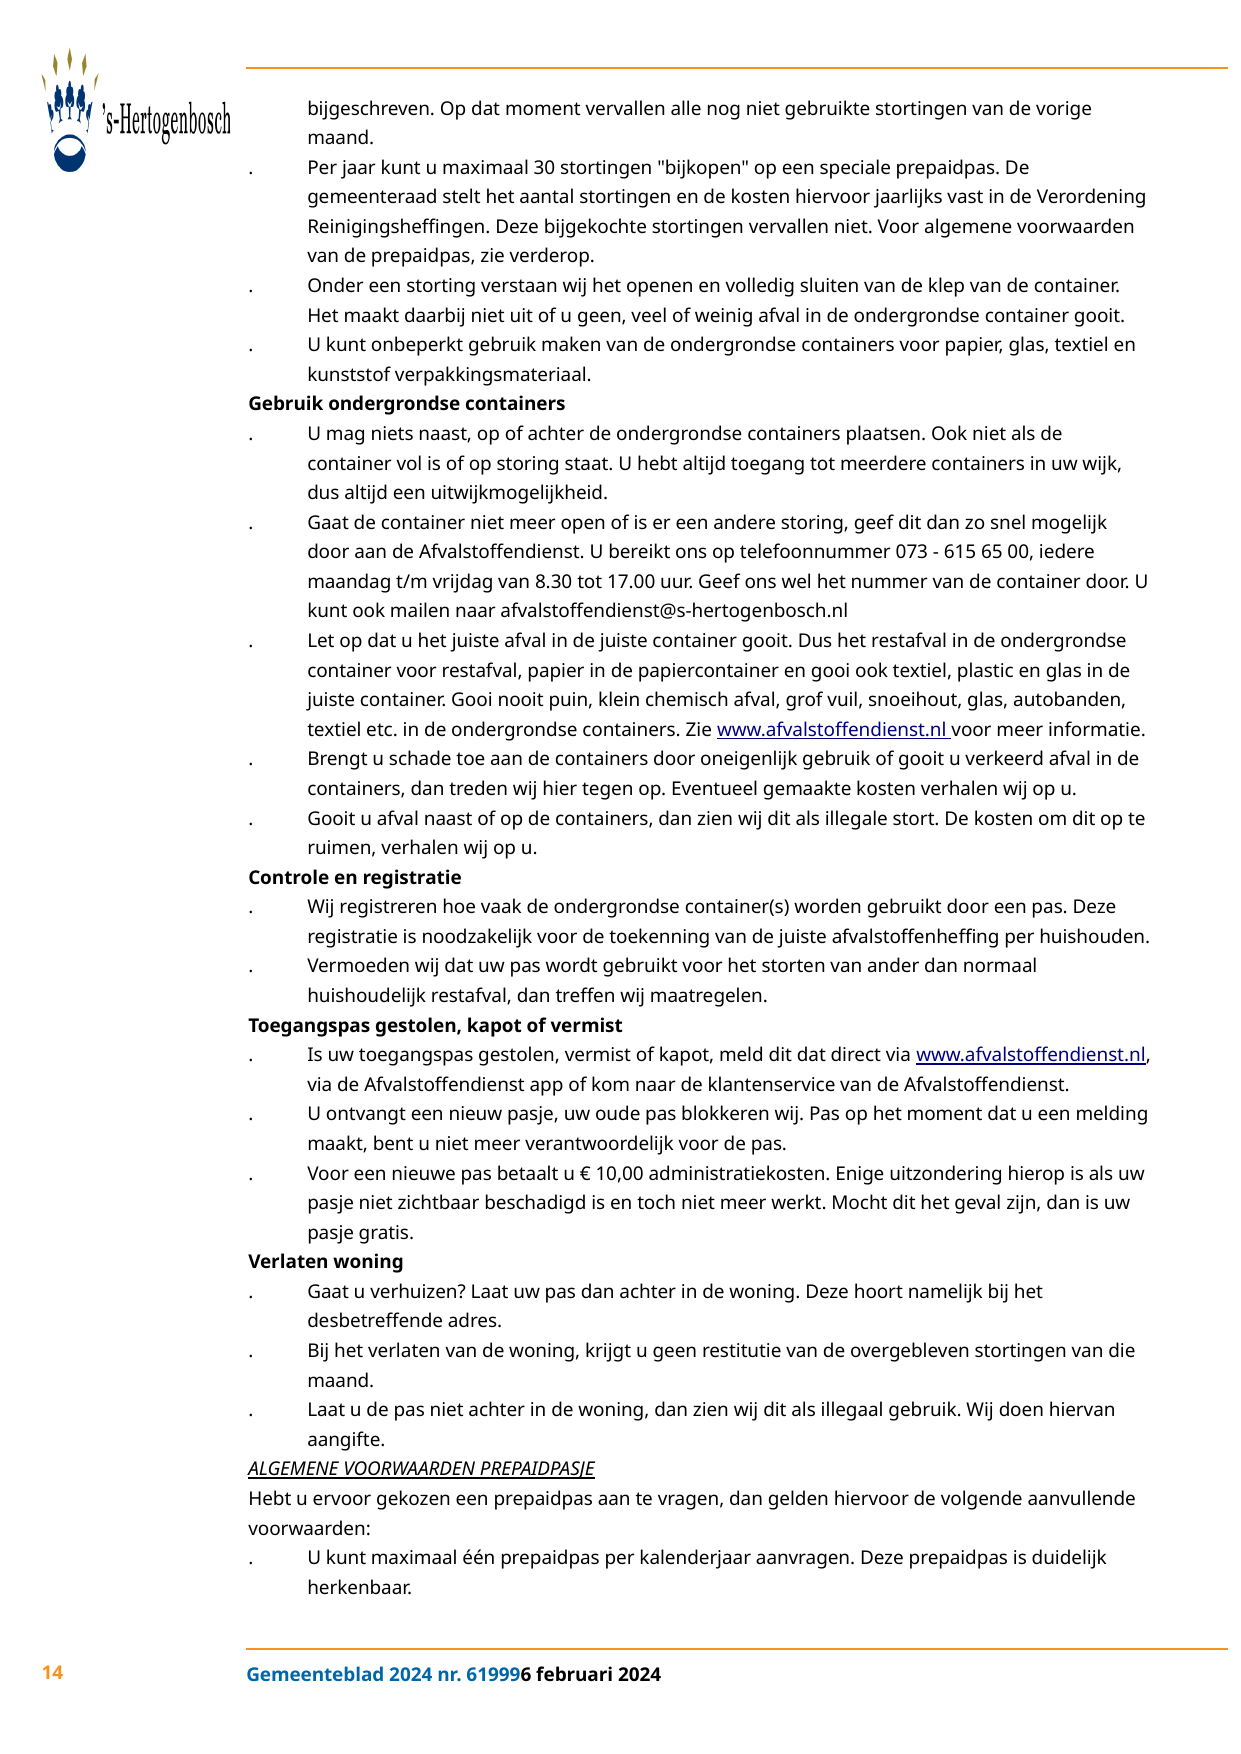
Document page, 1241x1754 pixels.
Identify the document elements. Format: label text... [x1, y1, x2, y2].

list U kunt maximaal één prepaidpas per kalenderjaar aanvragen. Deze prepaidpas is duidelijk herkenbaar. [248, 1544, 1152, 1600]
text Verlaten woning [248, 1248, 1152, 1274]
list Is uw toegangspas gestolen, vermist of kapot, meld dit dat direct via www.afvalstoffendienst.nl, via de Afvalstoffendienst app of kom naar de klantenservice van de Afvalstoffendienst. [248, 1041, 1152, 1097]
text Controle en registratie [248, 864, 1152, 890]
list Laat u de pas niet achter in de woning, dan zien wij dit als illegaal gebruik. Wij doen hiervan aangifte. [248, 1396, 1152, 1452]
list U mag niets naast, op of achter de ondergrondse containers plaatsen. Ook niet als de container vol is of op storing staat. U hebt altijd toegang tot meerdere containers in uw wijk, dus altijd een uitwijkmogelijkheid. [248, 420, 1152, 505]
list Wij registreren hoe vaak de ondergrondse container(s) worden gebruikt door een pas. Deze registratie is noodzakelijk voor de toekenning van de juiste afvalstoffenheffing per huishouden. [248, 893, 1152, 949]
list Gaat u verhuizen? Laat uw pas dan achter in de woning. Deze hoort namelijk bij het desbetreffende adres. [248, 1278, 1152, 1333]
text Gebruik ondergrondse containers [248, 391, 1152, 416]
list U ontvangt een nieuw pasje, uw oude pas blokkeren wij. Pas op het moment dat u een melding maakt, bent u niet meer verantwoordelijk voor de pas. [248, 1101, 1152, 1156]
picture [41, 47, 231, 172]
list Onder een storting verstaan wij het openen en volledig sluiten van de klep van de container. Het maakt daarbij niet uit of u geen, veel of weinig afval in de ondergrondse container gooit. [248, 272, 1152, 328]
list U kunt onbeperkt gebruik maken van de ondergrondse containers voor papier, glas, textiel en kunststof verpakkingsmateriaal. [248, 331, 1152, 387]
text Toegangspas gestolen, kapot of vermist [248, 1012, 1152, 1038]
list bijgeschreven. Op dat moment vervallen alle nog niet gebruikte stortingen van de vorige maand. [248, 95, 1152, 150]
list Voor een nieuwe pas betaalt u € 10,00 administratiekosten. Enige uitzondering hierop is als uw pasje niet zichtbaar beschadigd is en toch niet meer werkt. Mocht dit het geval zijn, dan is uw pasje gratis. [248, 1160, 1152, 1245]
list Gooit u afval naast of op de containers, dan zien wij dit als illegale stort. De kosten om dit op te ruimen, verhalen wij op u. [248, 805, 1152, 860]
list Let op dat u het juiste afval in de juiste container gooit. Dus het restafval in de ondergrondse container voor restafval, papier in de papiercontainer en gooi ook textiel, plastic en glas in de juiste container. Gooi nooit puin, klein chemisch afval, grof vuil, snoeihout, glas, autobanden, textiel etc. in de ondergrondse containers. Zie www.afvalstoffendienst.nl voor meer informatie. [248, 627, 1152, 742]
list Bij het verlaten van de woning, krijgt u geen restitutie van de overgebleven stortingen van die maand. [248, 1337, 1152, 1393]
list Per jaar kunt u maximaal 30 stortingen "bijkopen" op een speciale prepaidpas. De gemeenteraad stelt het aantal stortingen en de kosten hiervoor jaarlijks vast in de Verordening Reinigingsheffingen. Deze bijgekochte stortingen vervallen niet. Voor algemene voorwaarden van de prepaidpas, zie verderop. [248, 154, 1152, 268]
list Brengt u schade toe aan de containers door oneigenlijk gebruik of gooit u verkeerd afval in de containers, dan treden wij hier tegen op. Eventueel gemaakte kosten verhalen wij op u. [248, 746, 1152, 801]
text ALGEMENE VOORWAARDEN PREPAIDPASJE [248, 1456, 1152, 1481]
list Vermoeden wij dat uw pas wordt gebruikt voor het storten van ander dan normaal huishoudelijk restafval, dan treffen wij maatregelen. [248, 953, 1152, 1008]
text Hebt u ervoor gekozen een prepaidpas aan te vragen, dan gelden hiervoor de volgende aanvullende voorwaarden: [248, 1485, 1152, 1541]
list Gaat de container niet meer open of is er een andere storing, geef dit dan zo snel mogelijk door aan de Afvalstoffendienst. U bereikt ons op telefoonnummer 073 - 615 65 00, iedere maandag t/m vrijdag van 8.30 tot 17.00 uur. Geef ons wel het nummer van de container door. U kunt ook mailen naar afvalstoffendienst@s-hertogenbosch.nl [248, 509, 1152, 623]
